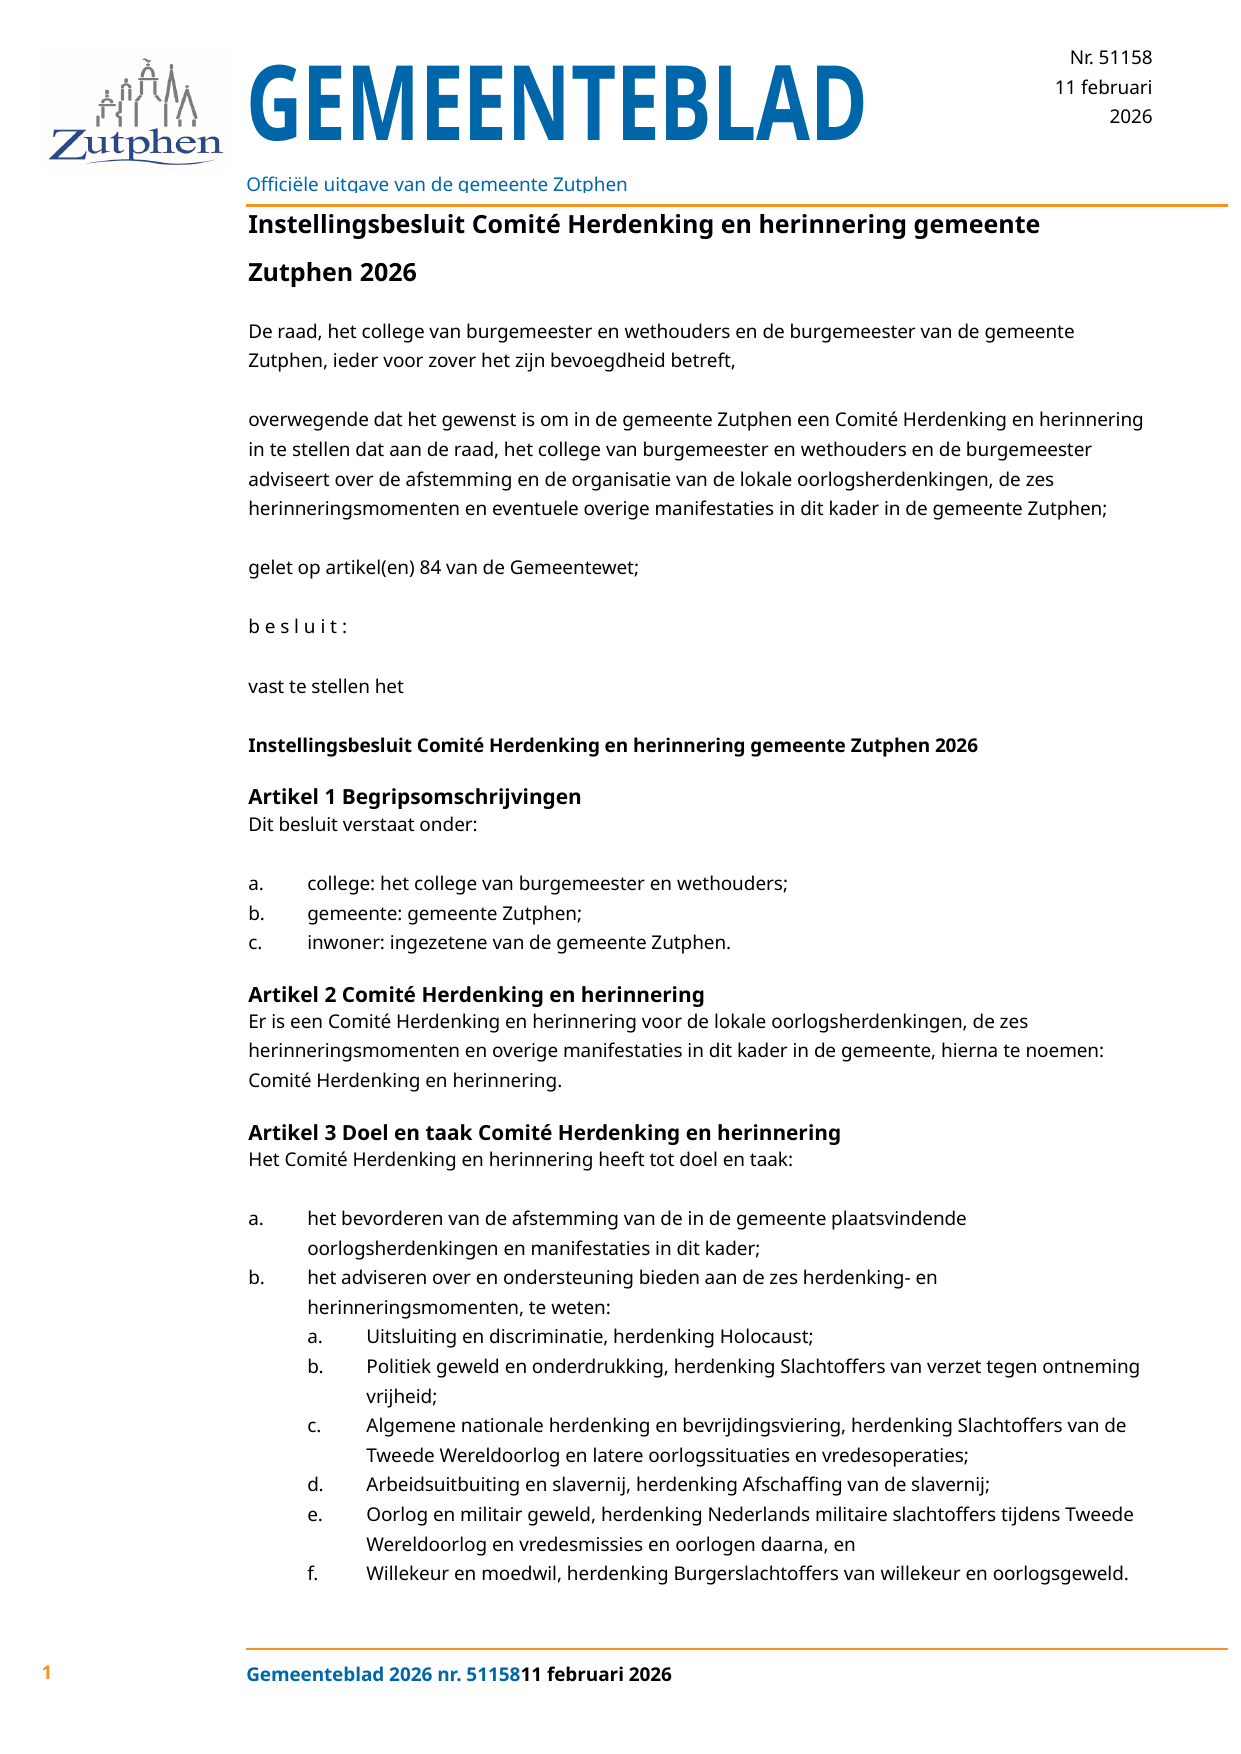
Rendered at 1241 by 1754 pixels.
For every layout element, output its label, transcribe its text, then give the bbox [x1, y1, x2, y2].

text Er is een Comité Herdenking en herinnering voor de lokale oorlogsherdenkingen, de zes herinneringsmomenten en overige manifestaties in dit kader in de gemeente, hierna te noemen: Comité Herdenking en herinnering. [248, 1008, 1152, 1093]
list Oorlog en militair geweld, herdenking Nederlands militaire slachtoffers tijdens Tweede Wereldoorlog en vredesmissies en oorlogen daarna, en [307, 1501, 1152, 1556]
list inwoner: ingezetene van de gemeente Zutphen. [248, 929, 1152, 955]
text gelet op artikel(en) 84 van de Gemeentewet; [248, 554, 1152, 580]
text Instellingsbesluit Comité Herdenking en herinnering gemeente Zutphen 2026 [248, 732, 1152, 758]
text overwegende dat het gewenst is om in de gemeente Zutphen een Comité Herdenking en herinnering in te stellen dat aan de raad, het college van burgemeester en wethouders en de burgemeester adviseert over de afstemming en de organisatie van de lokale oorlogsherdenkingen, de zes herinneringsmomenten en eventuele overige manifestaties in dit kader in de gemeente Zutphen; [248, 407, 1152, 521]
text Artikel 1 Begripsomschrijvingen [248, 782, 1152, 811]
list het bevorderen van de afstemming van de in de gemeente plaatsvindende oorlogsherdenkingen en manifestaties in dit kader; [248, 1205, 1152, 1261]
text Instellingsbesluit Comité Herdenking en herinnering gemeente Zutphen 2026 [248, 207, 1152, 288]
list Uitsluiting en discriminatie, herdenking Holocaust; [307, 1324, 1152, 1349]
list college: het college van burgemeester en wethouders; [248, 870, 1152, 896]
text Dit besluit verstaat onder: [248, 811, 1152, 837]
list gemeente: gemeente Zutphen; [248, 900, 1152, 925]
text Het Comité Herdenking en herinnering heeft tot doel en taak: [248, 1146, 1152, 1172]
list Willekeur en moedwil, herdenking Burgerslachtoffers van willekeur en oorlogsgeweld. [307, 1560, 1152, 1586]
text Artikel 2 Comité Herdenking en herinnering [248, 980, 1152, 1008]
list het adviseren over en ondersteuning bieden aan de zes herdenking- en herinneringsmomenten, te weten: [248, 1264, 1152, 1320]
text b e s l u i t : [248, 614, 1152, 639]
text vast te stellen het [248, 673, 1152, 699]
list Algemene nationale herdenking en bevrijdingsviering, herdenking Slachtoffers van de Tweede Wereldoorlog en latere oorlogssituaties en vredesoperaties; [307, 1412, 1152, 1468]
list Arbeidsuitbuiting en slavernij, herdenking Afschaffing van de slavernij; [307, 1472, 1152, 1497]
text De raad, het college van burgemeester en wethouders en de burgemeester van de gemeente Zutphen, ieder voor zover het zijn bevoegdheid betreft, [248, 318, 1152, 373]
picture [41, 47, 231, 172]
list Politiek geweld en onderdrukking, herdenking Slachtoffers van verzet tegen ontneming vrijheid; [307, 1353, 1152, 1408]
text Artikel 3 Doel en taak Comité Herdenking en herinnering [248, 1118, 1152, 1146]
